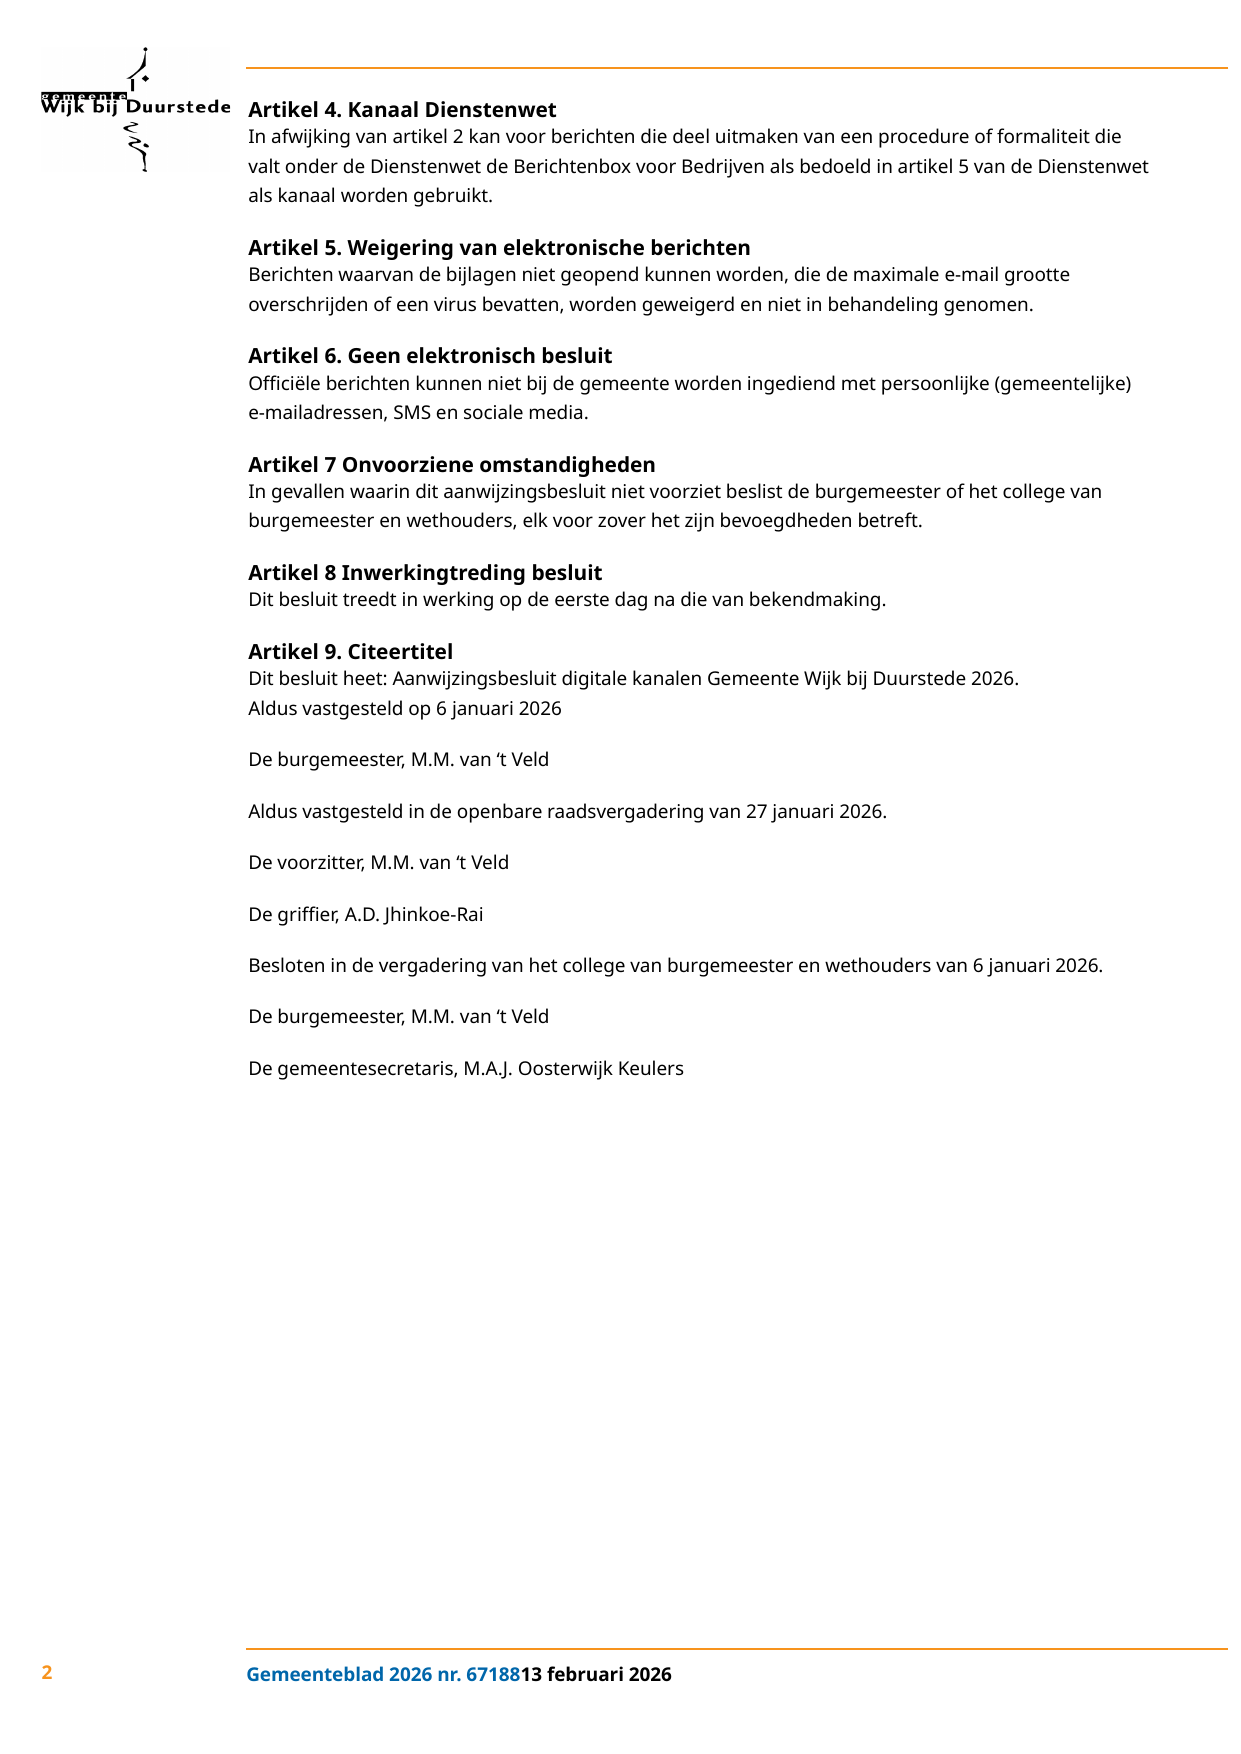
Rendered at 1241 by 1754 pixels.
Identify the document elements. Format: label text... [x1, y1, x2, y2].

text Besloten in de vergadering van het college van burgemeester en wethouders van 6 januari 2026. [248, 952, 1152, 978]
text Artikel 7 Onvoorziene omstandigheden [248, 450, 1152, 478]
text De burgemeester, M.M. van ‘t Veld [248, 1004, 1152, 1029]
text Artikel 8 Inwerkingtreding besluit [248, 558, 1152, 587]
text De burgemeester, M.M. van ‘t Veld [248, 746, 1152, 772]
text In gevallen waarin dit aanwijzingsbesluit niet voorziet beslist de burgemeester of het college van burgemeester en wethouders, elk voor zover het zijn bevoegdheden betreft. [248, 478, 1152, 533]
text Aldus vastgesteld in de openbare raadsvergadering van 27 januari 2026. [248, 798, 1152, 824]
text Artikel 5. Weigering van elektronische berichten [248, 233, 1152, 261]
text Dit besluit treedt in werking op de eerste dag na die van bekendmaking. [248, 587, 1152, 612]
text De griffier, A.D. Jhinkoe-Rai [248, 901, 1152, 927]
text Berichten waarvan de bijlagen niet geopend kunnen worden, die de maximale e-mail grootte overschrijden of een virus bevatten, worden geweigerd en niet in behandeling genomen. [248, 261, 1152, 317]
text Artikel 9. Citeertitel [248, 637, 1152, 665]
text Dit besluit heet: Aanwijzingsbesluit digitale kanalen Gemeente Wijk bij Duurstede 2026. [248, 665, 1152, 691]
text In afwijking van artikel 2 kan voor berichten die deel uitmaken van een procedure of formaliteit die valt onder de Dienstenwet de Berichtenbox voor Bedrijven als bedoeld in artikel 5 van de Dienstenwet als kanaal worden gebruikt. [248, 123, 1152, 208]
text Officiële berichten kunnen niet bij de gemeente worden ingediend met persoonlijke (gemeentelijke) e-mailadressen, SMS en sociale media. [248, 370, 1152, 425]
picture [41, 47, 231, 172]
text Artikel 6. Geen elektronisch besluit [248, 341, 1152, 370]
text Artikel 4. Kanaal Dienstenwet [248, 95, 1152, 123]
text De gemeentesecretaris, M.A.J. Oosterwijk Keulers [248, 1055, 1152, 1081]
text Aldus vastgesteld op 6 januari 2026 [248, 695, 1152, 721]
text De voorzitter, M.M. van ‘t Veld [248, 849, 1152, 875]
